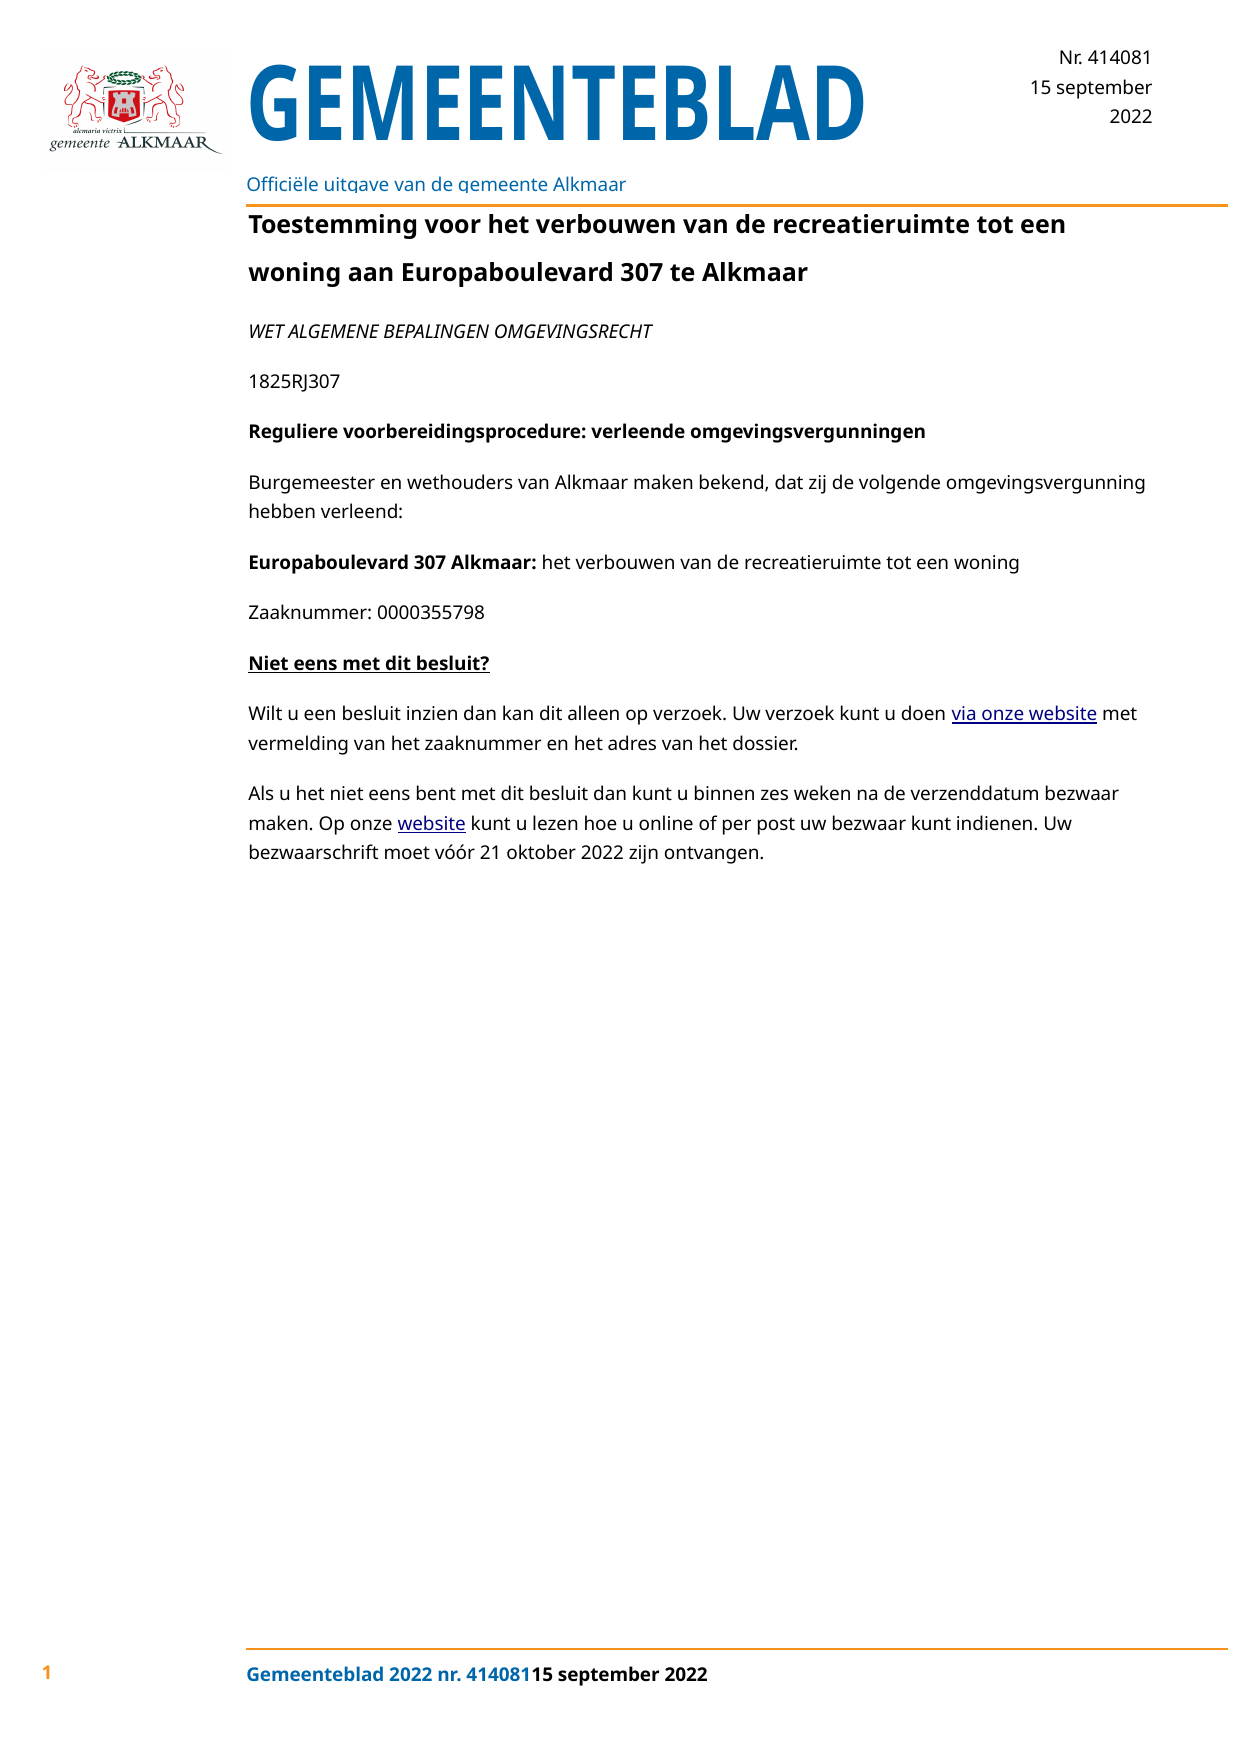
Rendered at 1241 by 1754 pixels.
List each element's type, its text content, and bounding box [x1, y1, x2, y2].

text Wilt u een besluit inzien dan kan dit alleen op verzoek. Uw verzoek kunt u doen via onze website met vermelding van het zaaknummer en het adres van het dossier. [248, 700, 1152, 756]
text Europaboulevard 307 Alkmaar: het verbouwen van de recreatieruimte tot een woning [248, 549, 1152, 575]
text Als u het niet eens bent met dit besluit dan kunt u binnen zes weken na de verzenddatum bezwaar maken. Op onze website kunt u lezen hoe u online of per post uw bezwaar kunt indienen. Uw bezwaarschrift moet vóór 21 oktober 2022 zijn ontvangen. [248, 780, 1152, 865]
picture [41, 47, 231, 172]
text Niet eens met dit besluit? [248, 650, 1152, 676]
text Toestemming voor het verbouwen van de recreatieruimte tot een woning aan Europaboulevard 307 te Alkmaar [248, 207, 1152, 288]
text Zaaknummer: 0000355798 [248, 599, 1152, 625]
text WET ALGEMENE BEPALINGEN OMGEVINGSRECHT [248, 318, 1152, 344]
text 1825RJ307 [248, 368, 1152, 394]
text Burgemeester en wethouders van Alkmaar maken bekend, dat zij de volgende omgevingsvergunning hebben verleend: [248, 469, 1152, 524]
text Reguliere voorbereidingsprocedure: verleende omgevingsvergunningen [248, 419, 1152, 444]
